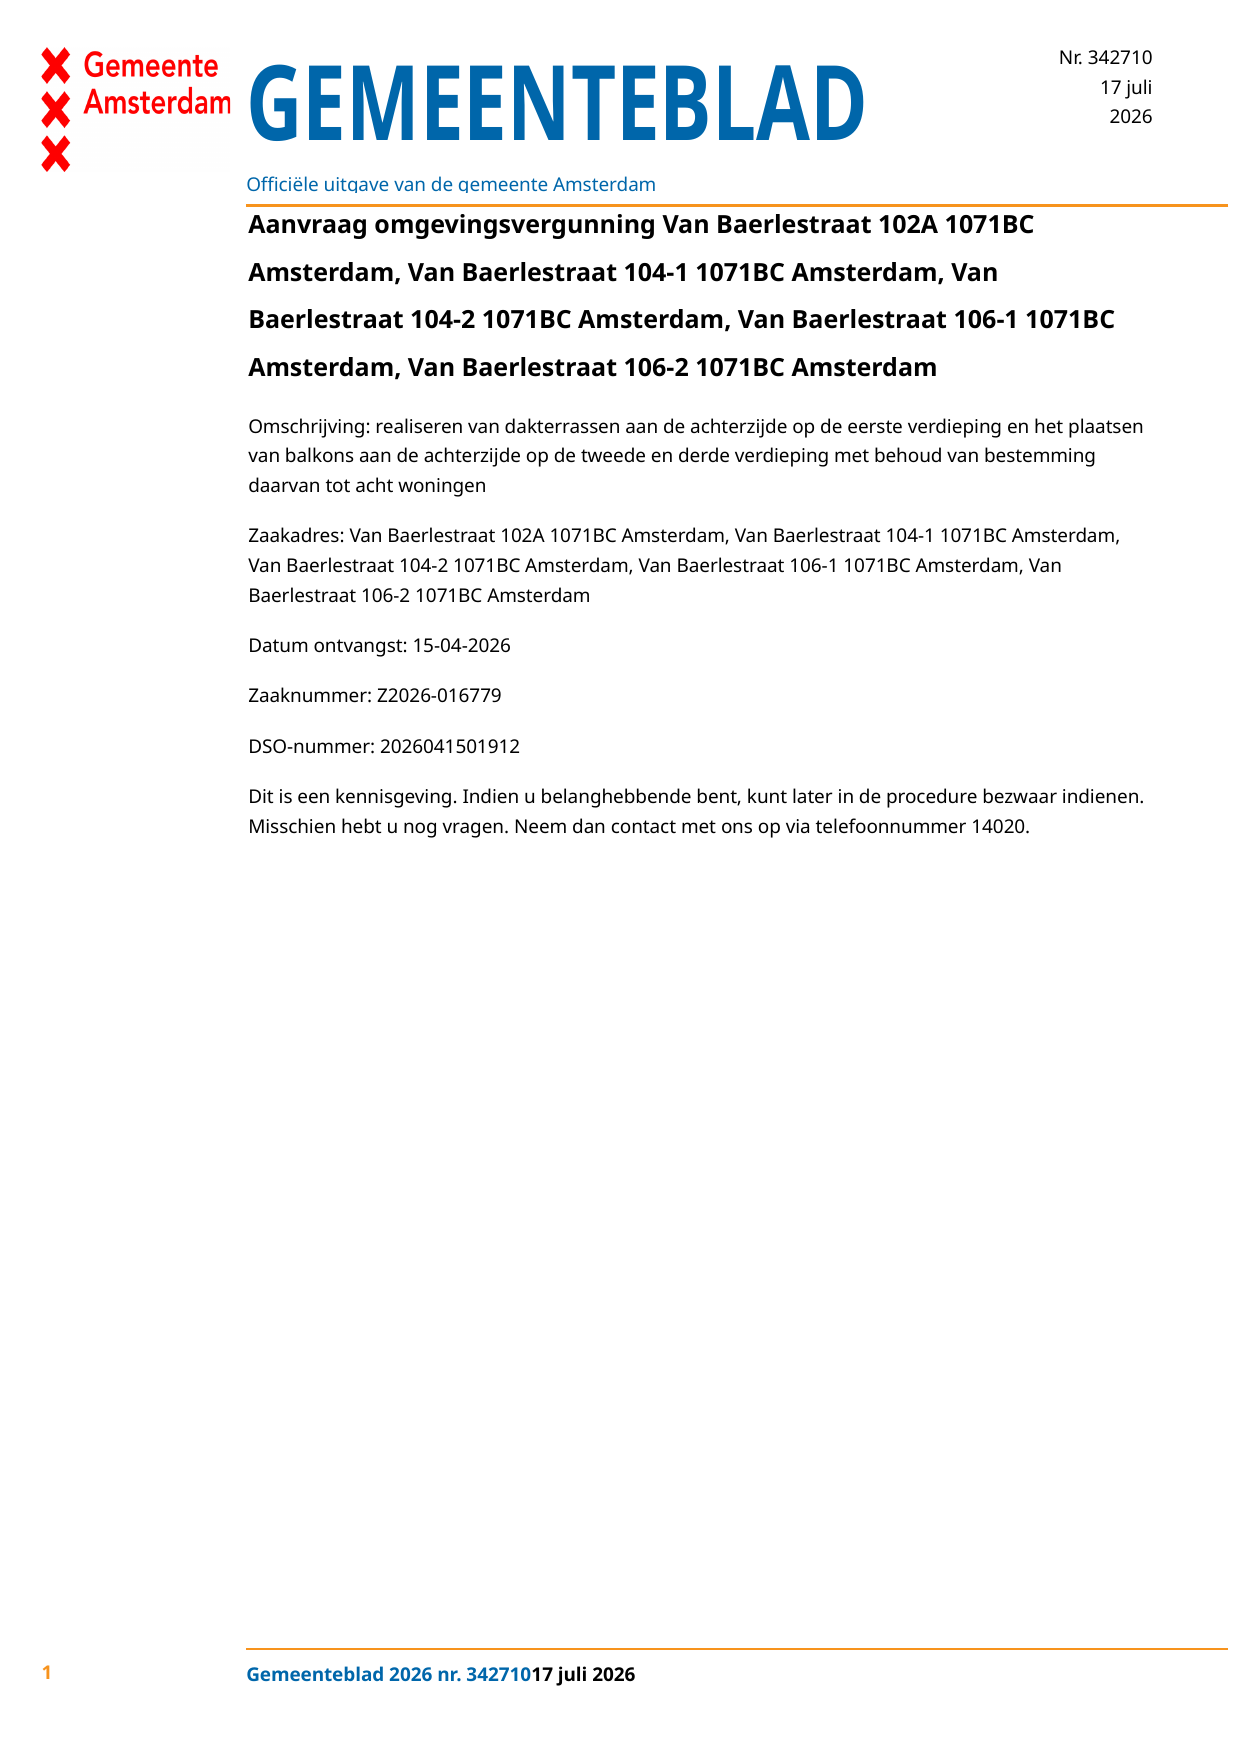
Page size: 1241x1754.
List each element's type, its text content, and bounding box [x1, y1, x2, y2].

text Aanvraag omgevingsvergunning Van Baerlestraat 102A 1071BC Amsterdam, Van Baerlestraat 104-1 1071BC Amsterdam, Van Baerlestraat 104-2 1071BC Amsterdam, Van Baerlestraat 106-1 1071BC Amsterdam, Van Baerlestraat 106-2 1071BC Amsterdam [248, 207, 1152, 384]
text Zaakadres: Van Baerlestraat 102A 1071BC Amsterdam, Van Baerlestraat 104-1 1071BC Amsterdam, Van Baerlestraat 104-2 1071BC Amsterdam, Van Baerlestraat 106-1 1071BC Amsterdam, Van Baerlestraat 106-2 1071BC Amsterdam [248, 523, 1152, 608]
picture [41, 47, 231, 172]
text Datum ontvangst: 15-04-2026 [248, 632, 1152, 658]
text Zaaknummer: Z2026-016779 [248, 683, 1152, 708]
text DSO-nummer: 2026041501912 [248, 733, 1152, 759]
text Omschrijving: realiseren van dakterrassen aan de achterzijde op de eerste verdieping en het plaatsen van balkons aan de achterzijde op de tweede en derde verdieping met behoud van bestemming daarvan tot acht woningen [248, 413, 1152, 498]
text Dit is een kennisgeving. Indien u belanghebbende bent, kunt later in de procedure bezwaar indienen. Misschien hebt u nog vragen. Neem dan contact met ons op via telefoonnummer 14020. [248, 783, 1152, 839]
